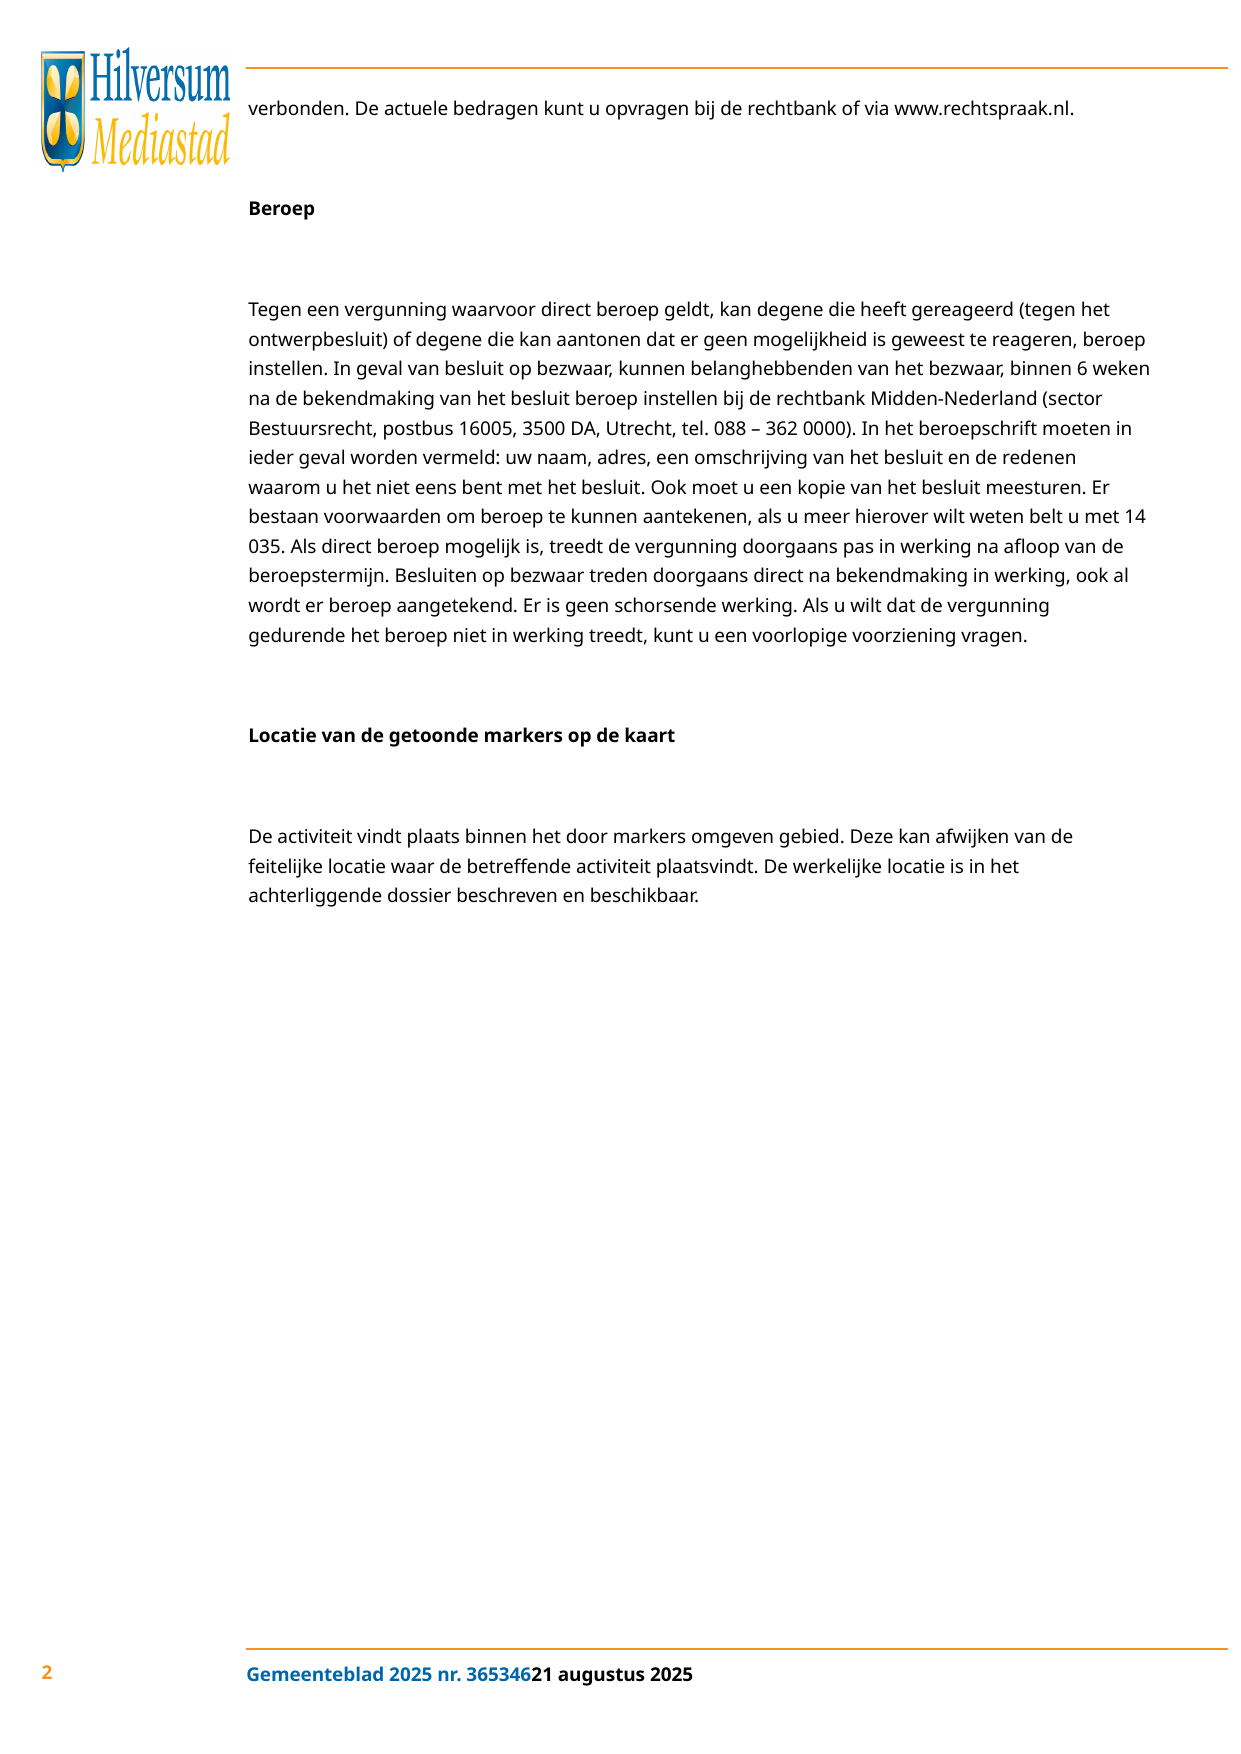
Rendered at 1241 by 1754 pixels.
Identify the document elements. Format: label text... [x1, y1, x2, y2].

text Tegen een vergunning waarvoor direct beroep geldt, kan degene die heeft gereageerd (tegen het ontwerpbesluit) of degene die kan aantonen dat er geen mogelijkheid is geweest te reageren, beroep instellen. In geval van besluit op bezwaar, kunnen belanghebbenden van het bezwaar, binnen 6 weken na de bekendmaking van het besluit beroep instellen bij de rechtbank Midden-Nederland (sector Bestuursrecht, postbus 16005, 3500 DA, Utrecht, tel. 088 – 362 0000). In het beroepschrift moeten in ieder geval worden vermeld: uw naam, adres, een omschrijving van het besluit en de redenen waarom u het niet eens bent met het besluit. Ook moet u een kopie van het besluit meesturen. Er bestaan voorwaarden om beroep te kunnen aantekenen, als u meer hierover wilt weten belt u met 14 035. Als direct beroep mogelijk is, treedt de vergunning doorgaans pas in werking na afloop van de beroepstermijn. Besluiten op bezwaar treden doorgaans direct na bekendmaking in werking, ook al wordt er beroep aangetekend. Er is geen schorsende werking. Als u wilt dat de vergunning gedurende het beroep niet in werking treedt, kunt u een voorlopige voorziening vragen. [248, 296, 1152, 648]
text verbonden. De actuele bedragen kunt u opvragen bij de rechtbank of via www.rechtspraak.nl. [248, 95, 1152, 121]
text De activiteit vindt plaats binnen het door markers omgeven gebied. Deze kan afwijken van de feitelijke locatie waar de betreffende activiteit plaatsvindt. De werkelijke locatie is in het achterliggende dossier beschreven en beschikbaar. [248, 823, 1152, 908]
text Beroep [248, 196, 1152, 221]
picture [41, 47, 231, 172]
text Locatie van de getoonde markers op de kaart [248, 723, 1152, 748]
